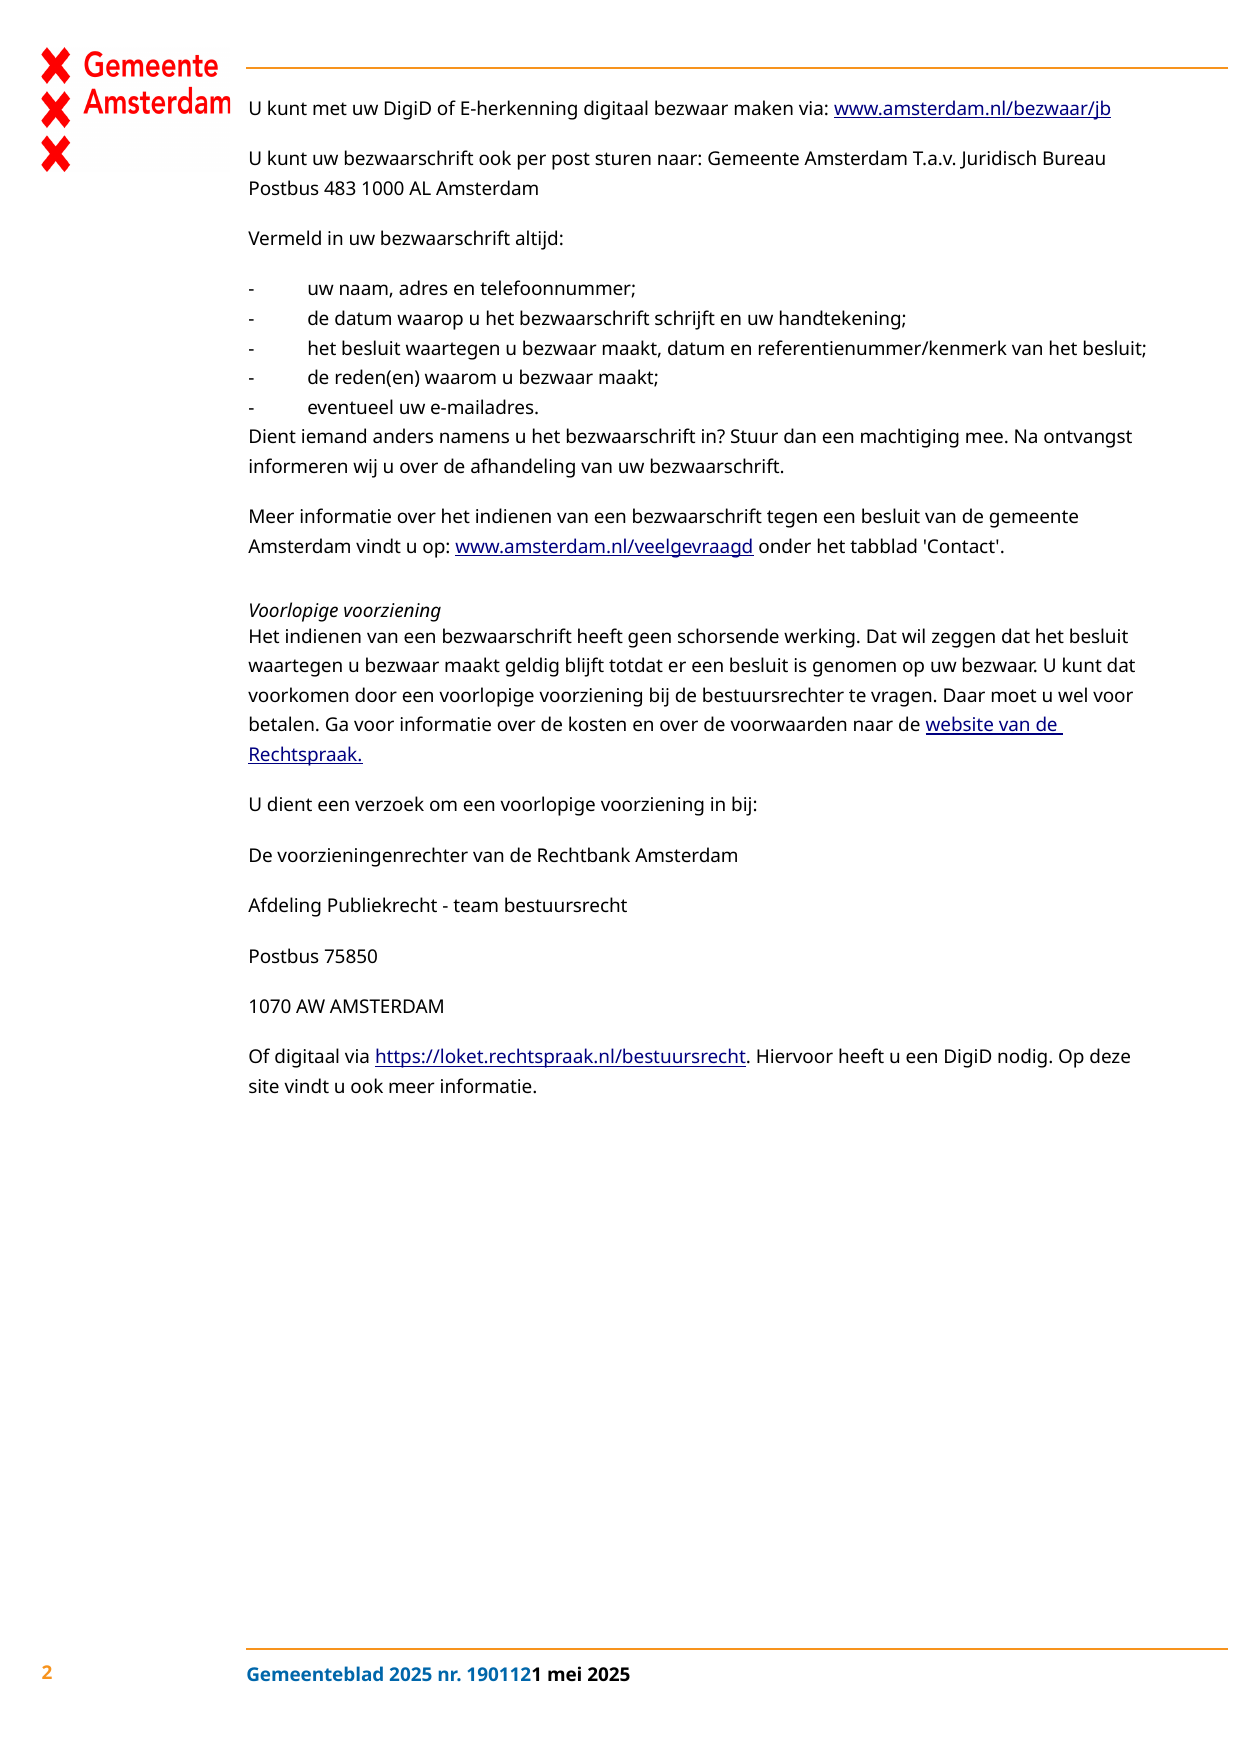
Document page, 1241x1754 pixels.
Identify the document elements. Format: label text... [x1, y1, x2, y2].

list het besluit waartegen u bezwaar maakt, datum en referentienummer/kenmerk van het besluit; [248, 335, 1152, 361]
list eventueel uw e-mailadres. [248, 394, 1152, 420]
text Dient iemand anders namens u het bezwaarschrift in? Stuur dan een machtiging mee. Na ontvangst informeren wij u over de afhandeling van uw bezwaarschrift. [248, 423, 1152, 479]
text Voorlopige voorziening [248, 597, 1152, 623]
text Of digitaal via https://loket.rechtspraak.nl/bestuursrecht. Hiervoor heeft u een DigiD nodig. Op deze site vindt u ook meer informatie. [248, 1044, 1152, 1099]
list uw naam, adres en telefoonnummer; [248, 276, 1152, 301]
text 1070 AW AMSTERDAM [248, 993, 1152, 1019]
text Vermeld in uw bezwaarschrift altijd: [248, 225, 1152, 251]
list de datum waarop u het bezwaarschrift schrijft en uw handtekening; [248, 305, 1152, 331]
picture [41, 47, 231, 172]
text Het indienen van een bezwaarschrift heeft geen schorsende werking. Dat wil zeggen dat het besluit waartegen u bezwaar maakt geldig blijft totdat er een besluit is genomen op uw bezwaar. U kunt dat voorkomen door een voorlopige voorziening bij de bestuursrechter te vragen. Daar moet u wel voor betalen. Ga voor informatie over de kosten en over de voorwaarden naar de website van de Rechtspraak. [248, 623, 1152, 767]
text U dient een verzoek om een voorlopige voorziening in bij: [248, 792, 1152, 817]
text U kunt uw bezwaarschrift ook per post sturen naar: Gemeente Amsterdam T.a.v. Juridisch Bureau Postbus 483 1000 AL Amsterdam [248, 145, 1152, 201]
list de reden(en) waarom u bezwaar maakt; [248, 364, 1152, 390]
text De voorzieningenrechter van de Rechtbank Amsterdam [248, 842, 1152, 868]
text Postbus 75850 [248, 943, 1152, 968]
text Afdeling Publiekrecht - team bestuursrecht [248, 892, 1152, 918]
text U kunt met uw DigiD of E-herkenning digitaal bezwaar maken via: www.amsterdam.nl/bezwaar/jb [248, 95, 1152, 121]
text Meer informatie over het indienen van een bezwaarschrift tegen een besluit van de gemeente Amsterdam vindt u op: www.amsterdam.nl/veelgevraagd onder het tabblad 'Contact'. [248, 503, 1152, 559]
